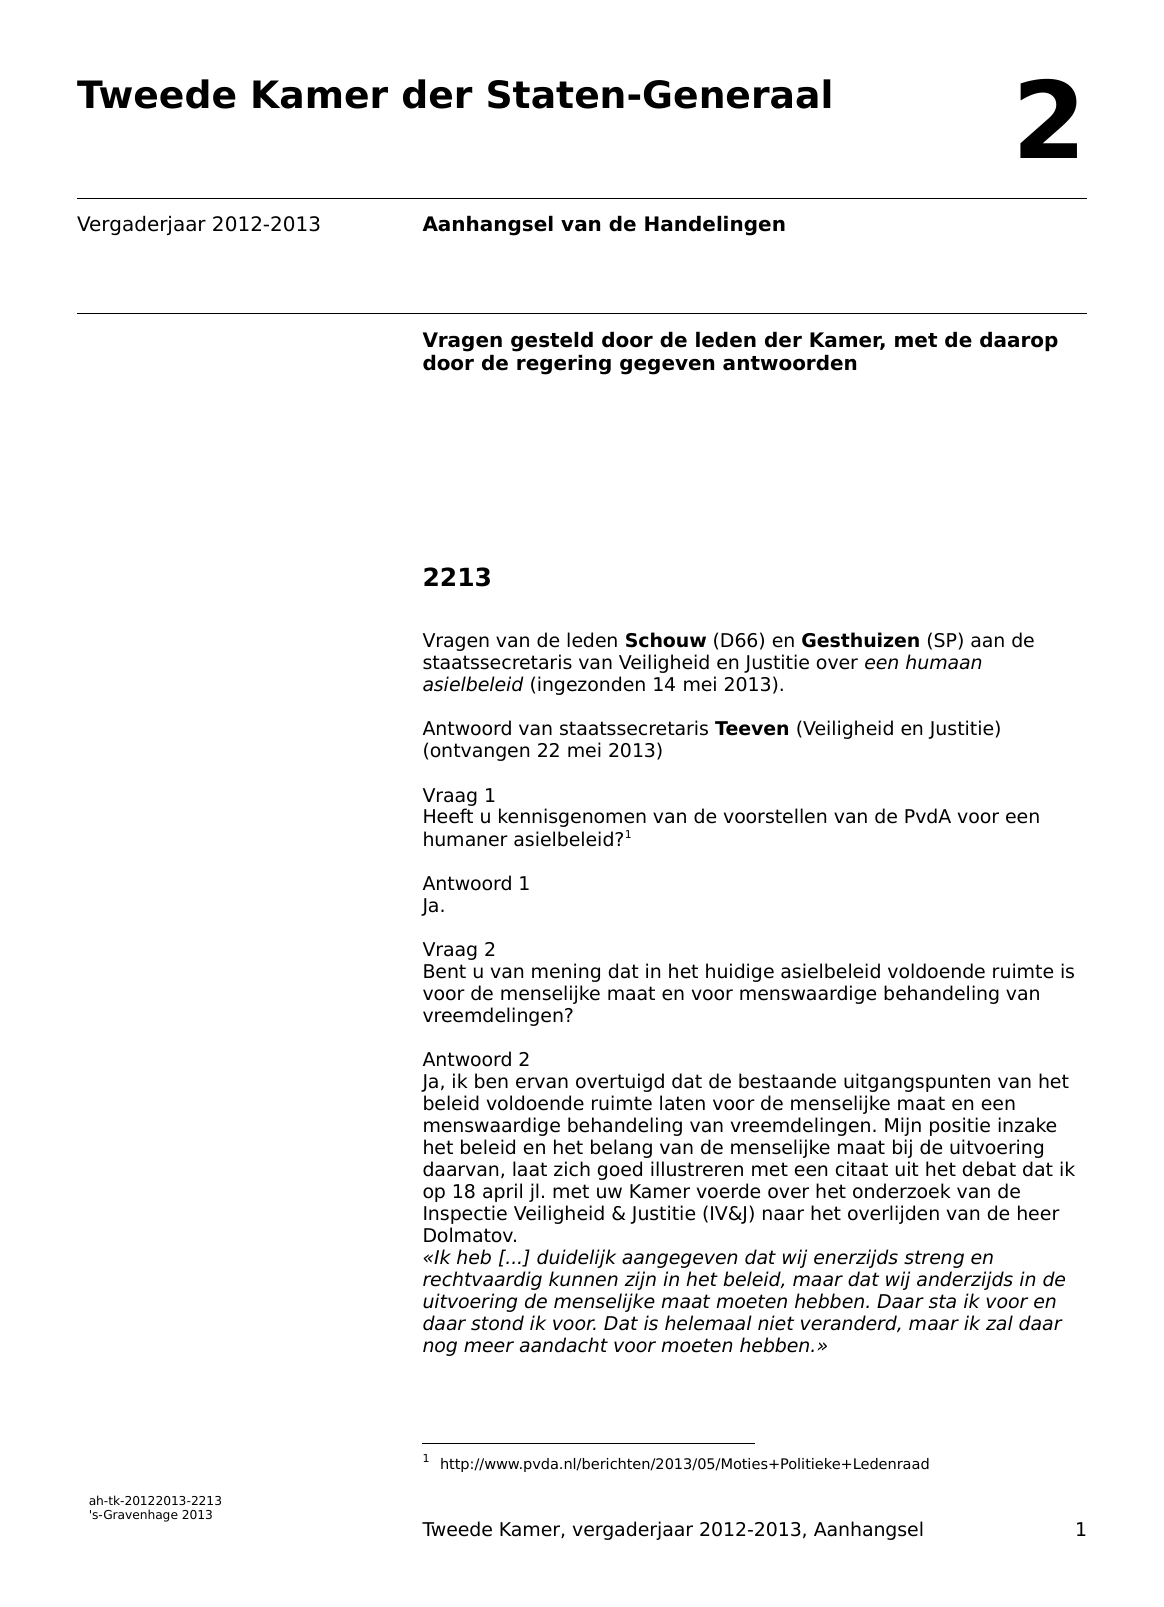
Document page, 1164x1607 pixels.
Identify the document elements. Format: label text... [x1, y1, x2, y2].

table_header Tweede Kamer der Staten-Generaal [77, 59, 886, 198]
text Bent u van mening dat in het huidige asielbeleid voldoende ruimte is voor de menselijke maat en voor menswaardige behandeling van vreemdelingen? [422, 961, 1087, 1027]
text ah-tk-20122013-2213 [88, 1494, 323, 1508]
table_cell Vragen gesteld door de leden der Kamer, met de daarop door de regering gegeven antwoorden [422, 314, 1087, 375]
text Antwoord van staatssecretaris Teeven (Veiligheid en Justitie) (ontvangen 22 mei 2013) [422, 718, 1087, 762]
table_cell Aanhangsel van de Handelingen [422, 199, 1087, 313]
table_cell [77, 314, 422, 375]
text Vraag 1 [422, 784, 1087, 806]
text Vragen van de leden Schouw (D66) en Gesthuizen (SP) aan de staatssecretaris van Veiligheid en Justitie over een humaan asielbeleid (ingezonden 14 mei 2013). [422, 630, 1087, 696]
text «Ik heb [...] duidelijk aangegeven dat wij enerzijds streng en rechtvaardig kunnen zijn in het beleid, maar dat wij anderzijds in de uitvoering de menselijke maat moeten hebben. Daar sta ik voor en daar stond ik voor. Dat is helemaal niet veranderd, maar ik zal daar nog meer aandacht voor moeten hebben.» [422, 1247, 1087, 1357]
table_header 2 [886, 59, 1087, 198]
text Ja, ik ben ervan overtuigd dat de bestaande uitgangspunten van het beleid voldoende ruimte laten voor de menselijke maat en een menswaardige behandeling van vreemdelingen. Mijn positie inzake het beleid en het belang van de menselijke maat bij de uitvoering daarvan, laat zich goed illustreren met een citaat uit het debat dat ik op 18 april jl. met uw Kamer voerde over het onderzoek van de Inspectie Veiligheid & Justitie (IV&J) naar het overlijden van de heer Dolmatov. [422, 1071, 1087, 1247]
text Ja. [422, 894, 1087, 917]
text Vraag 2 [422, 939, 1087, 961]
text Heeft u kennisgenomen van de voorstellen van de PvdA voor een humaner asielbeleid? [422, 806, 1087, 850]
text 2213 [422, 563, 1087, 592]
text 's-Gravenhage 2013 [88, 1508, 323, 1522]
text Antwoord 2 [422, 1049, 1087, 1071]
text Antwoord 1 [422, 873, 1087, 894]
table_cell Vergaderjaar 2012-2013 [77, 199, 422, 313]
text http://www.pvda.nl/berichten/2013/05/Moties+Politieke+Ledenraad [422, 1452, 1087, 1474]
